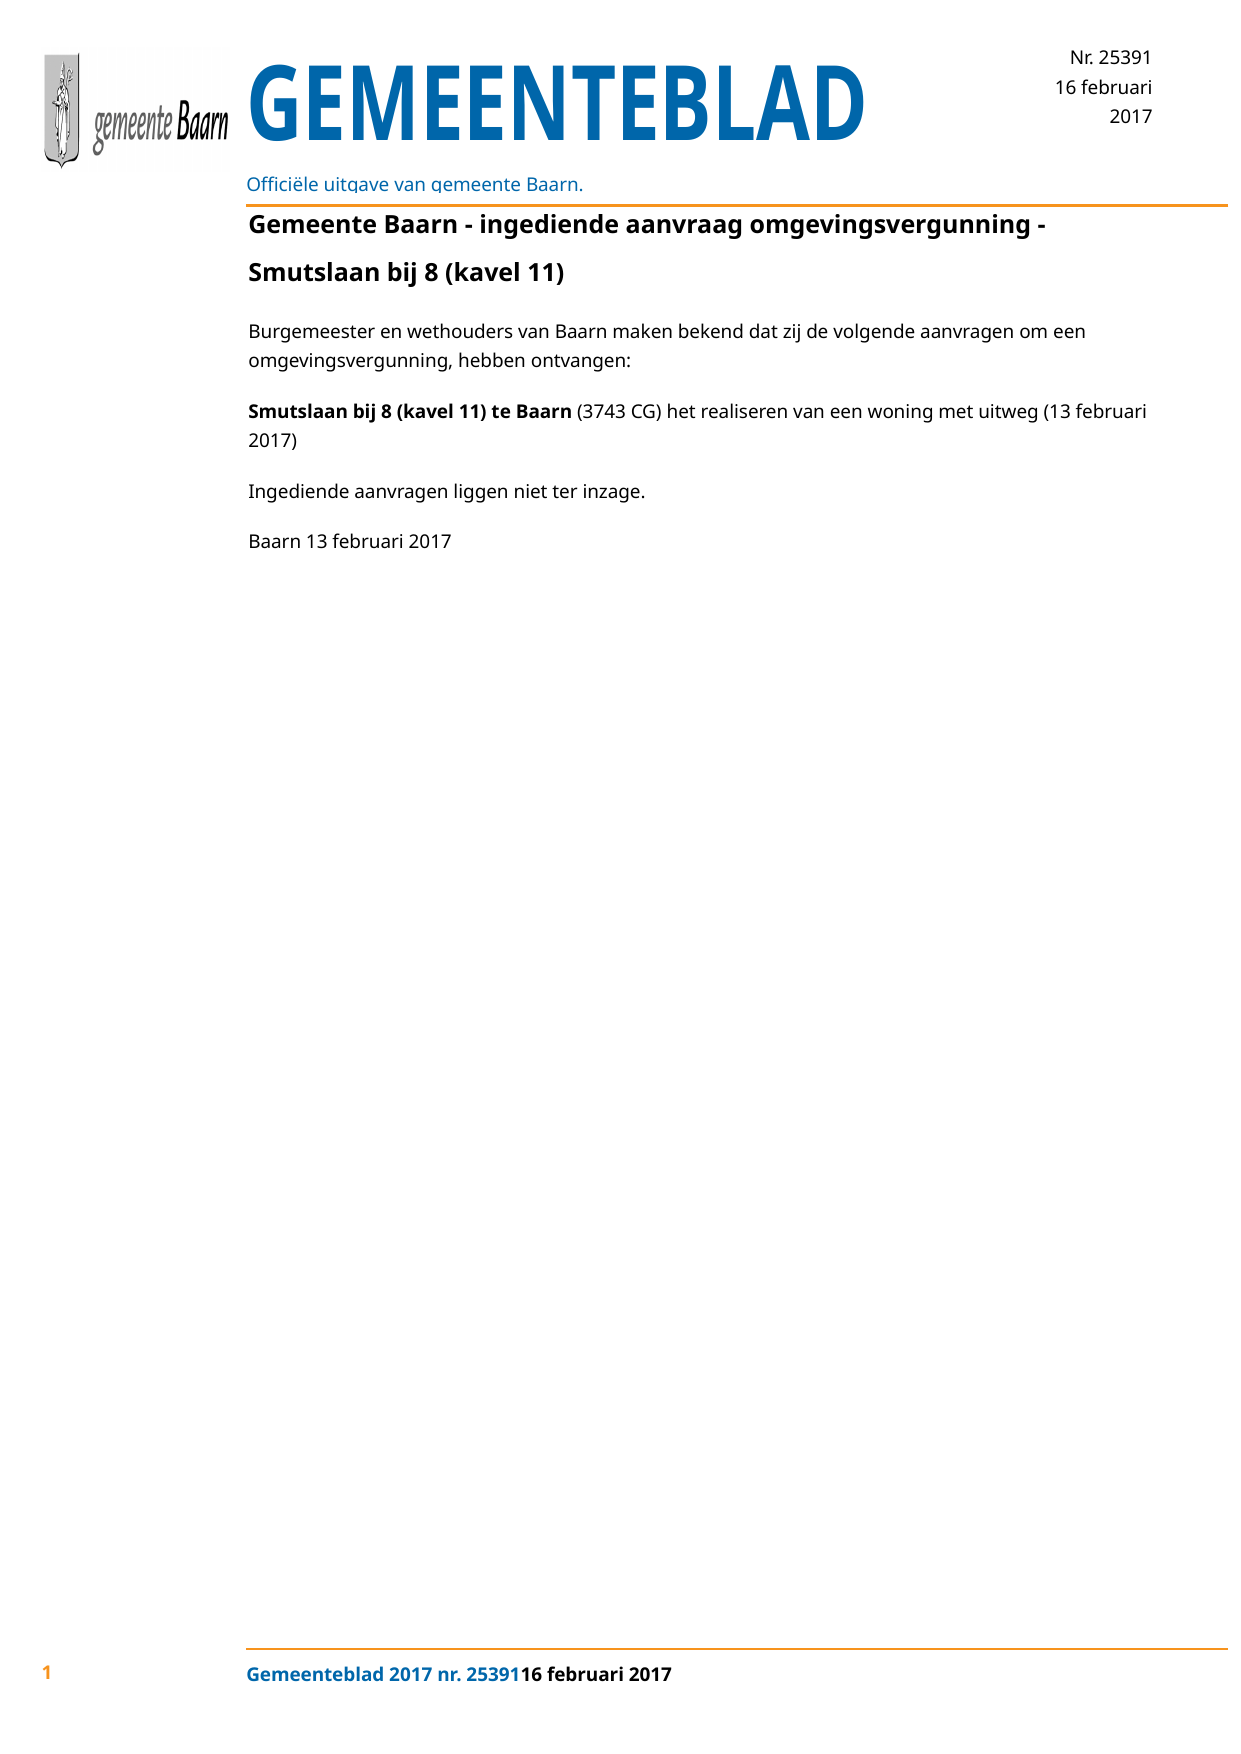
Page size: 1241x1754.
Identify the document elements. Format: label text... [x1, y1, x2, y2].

text Smutslaan bij 8 (kavel 11) te Baarn (3743 CG) het realiseren van een woning met uitweg (13 februari 2017) [248, 398, 1152, 453]
picture [41, 47, 231, 172]
text Baarn 13 februari 2017 [248, 528, 1152, 554]
text Burgemeester en wethouders van Baarn maken bekend dat zij de volgende aanvragen om een omgevingsvergunning, hebben ontvangen: [248, 318, 1152, 373]
text Gemeente Baarn - ingediende aanvraag omgevingsvergunning - Smutslaan bij 8 (kavel 11) [248, 207, 1152, 288]
text Ingediende aanvragen liggen niet ter inzage. [248, 478, 1152, 504]
